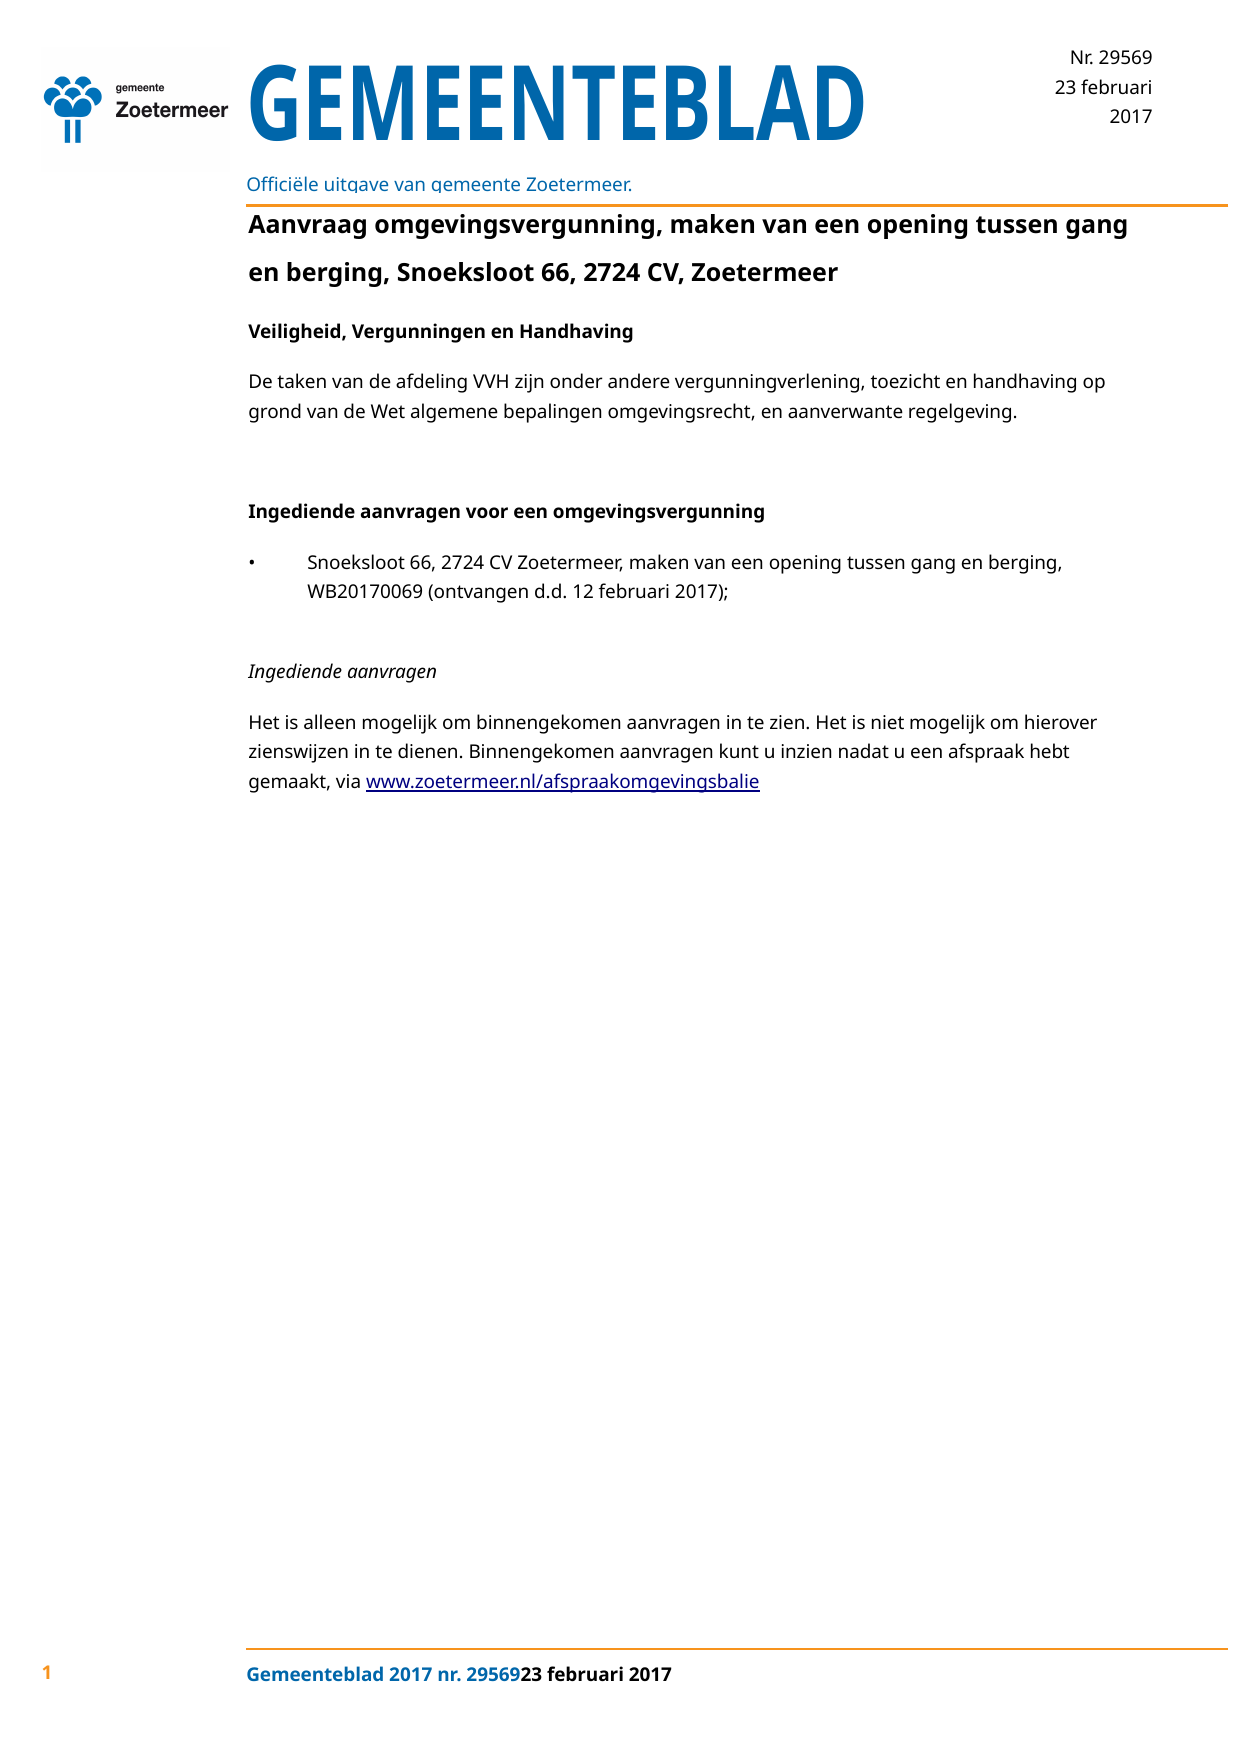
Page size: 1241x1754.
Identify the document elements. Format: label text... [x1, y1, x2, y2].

text Ingediende aanvragen voor een omgevingsvergunning [248, 499, 1152, 524]
text De taken van de afdeling VVH zijn onder andere vergunningverlening, toezicht en handhaving op grond van de Wet algemene bepalingen omgevingsrecht, en aanverwante regelgeving. [248, 368, 1152, 424]
text Ingediende aanvragen [248, 659, 1152, 684]
picture [41, 47, 231, 172]
list Snoeksloot 66, 2724 CV Zoetermeer, maken van een opening tussen gang en berging, WB20170069 (ontvangen d.d. 12 februari 2017); [248, 549, 1152, 604]
text Aanvraag omgevingsvergunning, maken van een opening tussen gang en berging, Snoeksloot 66, 2724 CV, Zoetermeer [248, 207, 1152, 288]
text Het is alleen mogelijk om binnengekomen aanvragen in te zien. Het is niet mogelijk om hierover zienswijzen in te dienen. Binnengekomen aanvragen kunt u inzien nadat u een afspraak hebt gemaakt, via www.zoetermeer.nl/afspraakomgevingsbalie [248, 709, 1152, 794]
text Veiligheid, Vergunningen en Handhaving [248, 318, 1152, 344]
